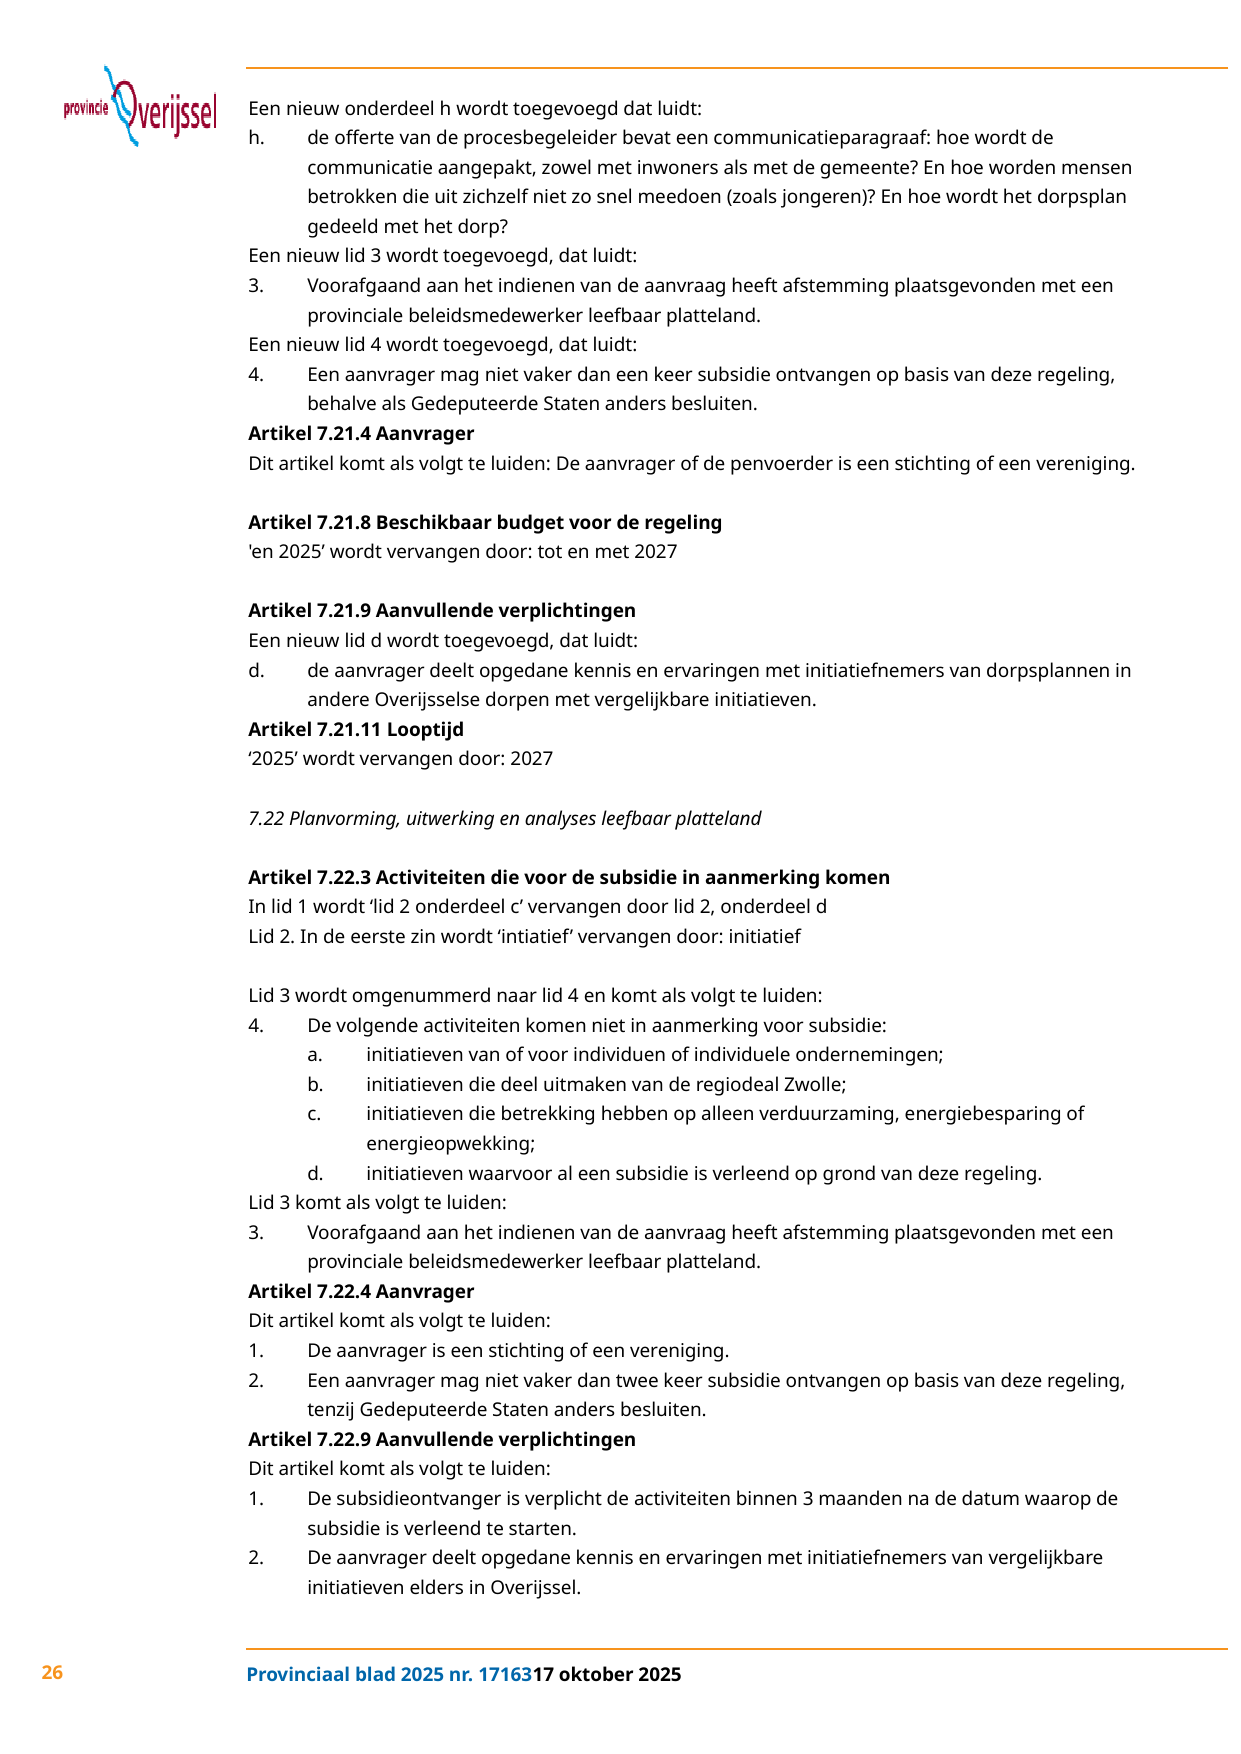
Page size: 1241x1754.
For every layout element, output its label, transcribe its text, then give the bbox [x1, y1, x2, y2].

text Lid 3 komt als volgt te luiden: [248, 1189, 1152, 1215]
text Artikel 7.22.9 Aanvullende verplichtingen [248, 1426, 1152, 1452]
text Artikel 7.21.9 Aanvullende verplichtingen [248, 598, 1152, 623]
text Dit artikel komt als volgt te luiden: [248, 1308, 1152, 1333]
list Een aanvrager mag niet vaker dan een keer subsidie ontvangen op basis van deze regeling, behalve als Gedeputeerde Staten anders besluiten. [248, 361, 1152, 416]
list Een aanvrager mag niet vaker dan twee keer subsidie ontvangen op basis van deze regeling, tenzij Gedeputeerde Staten anders besluiten. [248, 1367, 1152, 1422]
text 7.22 Planvorming, uitwerking en analyses leefbaar platteland [248, 805, 1152, 831]
text Dit artikel komt als volgt te luiden: [248, 1456, 1152, 1481]
list Voorafgaand aan het indienen van de aanvraag heeft afstemming plaatsgevonden met een provinciale beleidsmedewerker leefbaar platteland. [248, 1219, 1152, 1274]
text Artikel 7.21.4 Aanvrager [248, 420, 1152, 446]
text Een nieuw lid 3 wordt toegevoegd, dat luidt: [248, 243, 1152, 268]
list initiatieven van of voor individuen of individuele ondernemingen; [307, 1041, 1152, 1067]
list De aanvrager deelt opgedane kennis en ervaringen met initiatiefnemers van vergelijkbare initiatieven elders in Overijssel. [248, 1544, 1152, 1600]
list de aanvrager deelt opgedane kennis en ervaringen met initiatiefnemers van dorpsplannen in andere Overijsselse dorpen met vergelijkbare initiatieven. [248, 657, 1152, 712]
text Dit artikel komt als volgt te luiden: De aanvrager of de penvoerder is een stichting of een vereniging. [248, 450, 1152, 476]
list De subsidieontvanger is verplicht de activiteiten binnen 3 maanden na de datum waarop de subsidie is verleend te starten. [248, 1485, 1152, 1541]
list de offerte van de procesbegeleider bevat een communicatieparagraaf: hoe wordt de communicatie aangepakt, zowel met inwoners als met de gemeente? En hoe worden mensen betrokken die uit zichzelf niet zo snel meedoen (zoals jongeren)? En hoe wordt het dorpsplan gedeeld met het dorp? [248, 124, 1152, 239]
text 'en 2025’ wordt vervangen door: tot en met 2027 [248, 538, 1152, 564]
text Artikel 7.22.4 Aanvrager [248, 1278, 1152, 1304]
list initiatieven waarvoor al een subsidie is verleend op grond van deze regeling. [307, 1160, 1152, 1186]
list initiatieven die deel uitmaken van de regiodeal Zwolle; [307, 1071, 1152, 1097]
text Een nieuw lid d wordt toegevoegd, dat luidt: [248, 627, 1152, 653]
text Artikel 7.21.8 Beschikbaar budget voor de regeling [248, 509, 1152, 535]
text Lid 3 wordt omgenummerd naar lid 4 en komt als volgt te luiden: [248, 982, 1152, 1008]
text Een nieuw lid 4 wordt toegevoegd, dat luidt: [248, 331, 1152, 357]
text In lid 1 wordt ‘lid 2 onderdeel c’ vervangen door lid 2, onderdeel d [248, 893, 1152, 919]
text Artikel 7.22.3 Activiteiten die voor de subsidie in aanmerking komen [248, 864, 1152, 890]
text Artikel 7.21.11 Looptijd [248, 716, 1152, 742]
text Een nieuw onderdeel h wordt toegevoegd dat luidt: [248, 95, 1152, 121]
text Lid 2. In de eerste zin wordt ‘intiatief’ vervangen door: initiatief [248, 923, 1152, 949]
list De volgende activiteiten komen niet in aanmerking voor subsidie: [248, 1012, 1152, 1038]
text ‘2025’ wordt vervangen door: 2027 [248, 746, 1152, 771]
list initiatieven die betrekking hebben op alleen verduurzaming, energiebesparing of energieopwekking; [307, 1101, 1152, 1156]
list De aanvrager is een stichting of een vereniging. [248, 1337, 1152, 1363]
picture [41, 47, 231, 172]
list Voorafgaand aan het indienen van de aanvraag heeft afstemming plaatsgevonden met een provinciale beleidsmedewerker leefbaar platteland. [248, 272, 1152, 328]
